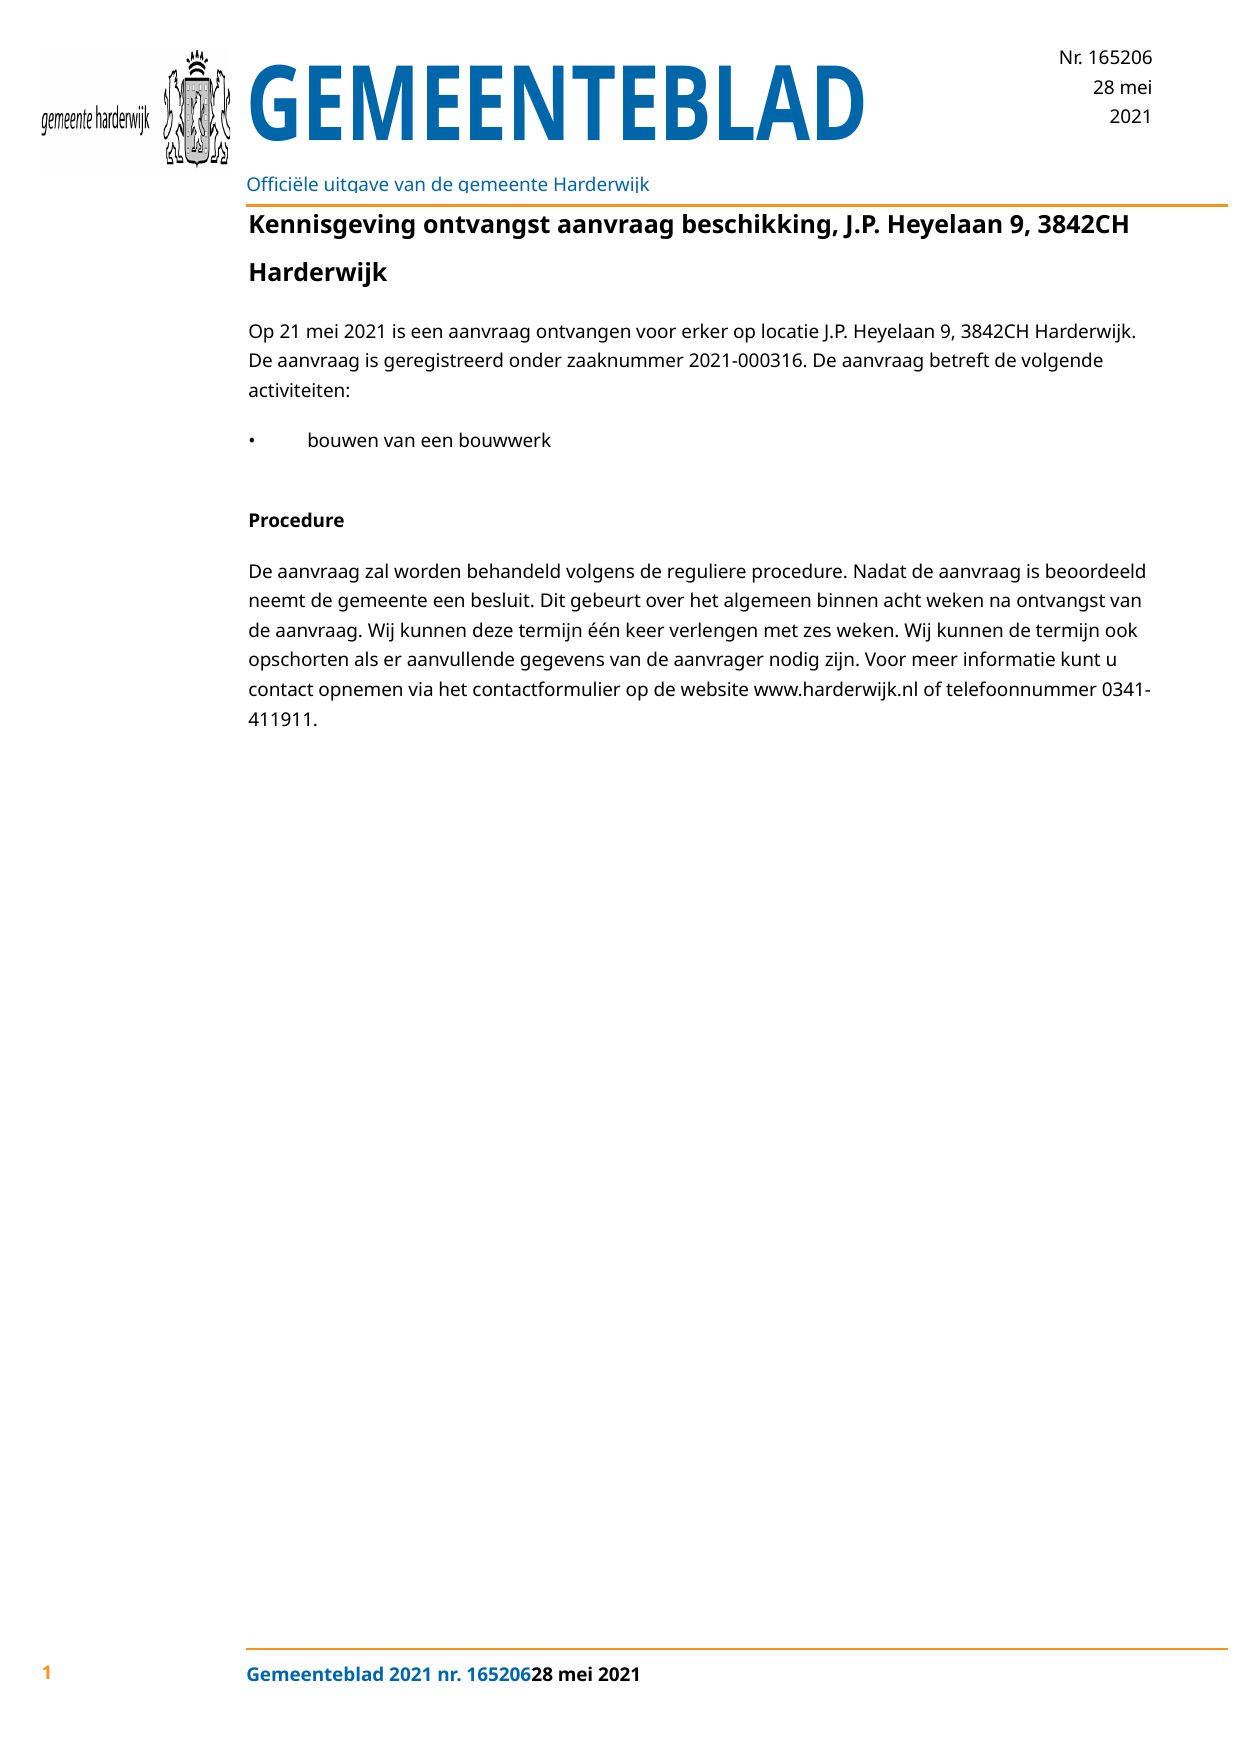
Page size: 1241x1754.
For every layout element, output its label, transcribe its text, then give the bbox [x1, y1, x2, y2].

text Op 21 mei 2021 is een aanvraag ontvangen voor erker op locatie J.P. Heyelaan 9, 3842CH Harderwijk. De aanvraag is geregistreerd onder zaaknummer 2021-000316. De aanvraag betreft de volgende activiteiten: [248, 318, 1152, 403]
text De aanvraag zal worden behandeld volgens de reguliere procedure. Nadat de aanvraag is beoordeeld neemt de gemeente een besluit. Dit gebeurt over het algemeen binnen acht weken na ontvangst van de aanvraag. Wij kunnen deze termijn één keer verlengen met zes weken. Wij kunnen de termijn ook opschorten als er aanvullende gegevens van de aanvrager nodig zijn. Voor meer informatie kunt u contact opnemen via het contactformulier op de website www.harderwijk.nl of telefoonnummer 0341-411911. [248, 558, 1152, 732]
text Kennisgeving ontvangst aanvraag beschikking, J.P. Heyelaan 9, 3842CH Harderwijk [248, 207, 1152, 288]
picture [41, 47, 231, 172]
list bouwen van een bouwwerk [248, 427, 1152, 453]
text Procedure [248, 507, 1152, 533]
